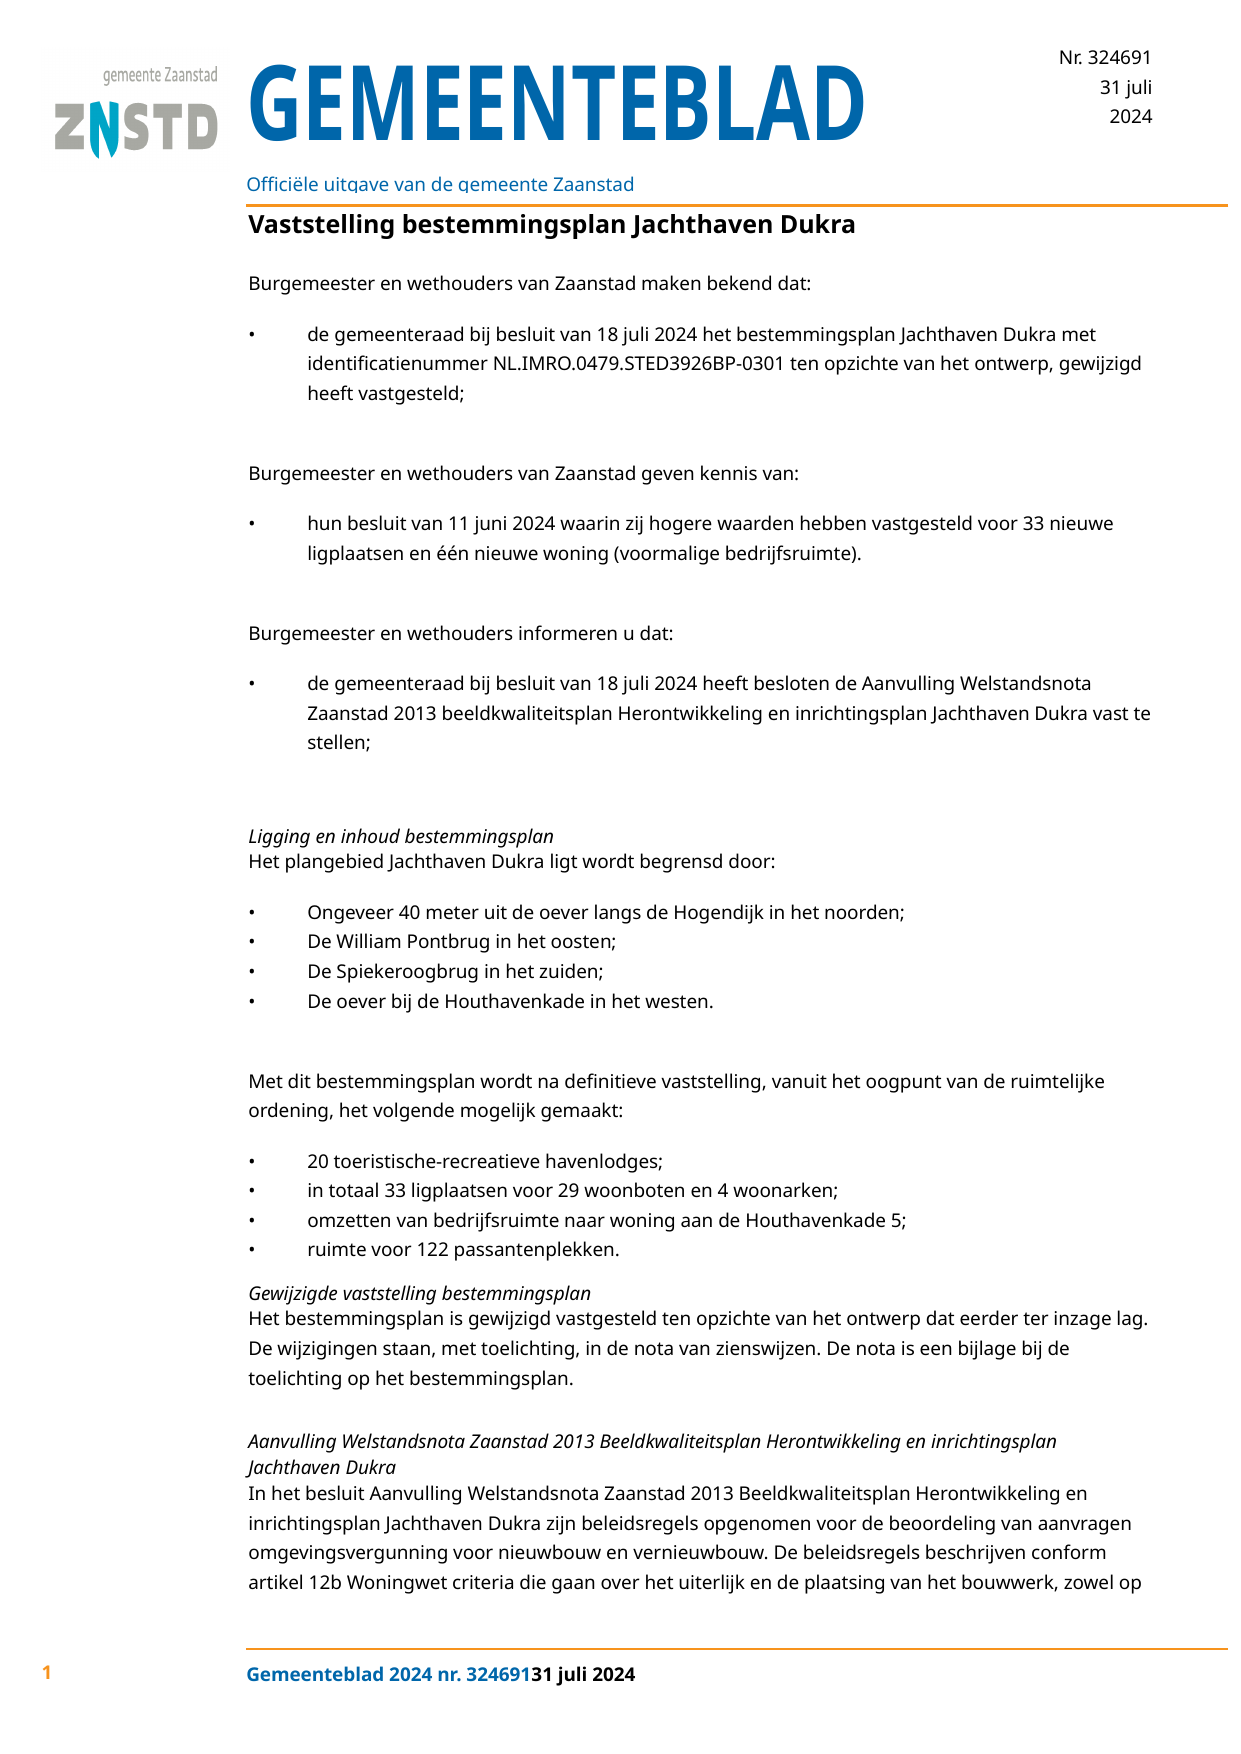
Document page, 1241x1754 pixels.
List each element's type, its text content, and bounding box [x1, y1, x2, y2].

text Burgemeester en wethouders van Zaanstad maken bekend dat: [248, 270, 1152, 296]
text Het plangebied Jachthaven Dukra ligt wordt begrensd door: [248, 849, 1152, 874]
list hun besluit van 11 juni 2024 waarin zij hogere waarden hebben vastgesteld voor 33 nieuwe ligplaatsen en één nieuwe woning (voormalige bedrijfsruimte). [248, 510, 1152, 566]
list in totaal 33 ligplaatsen voor 29 woonboten en 4 woonarken; [248, 1177, 1152, 1203]
text Burgemeester en wethouders van Zaanstad geven kennis van: [248, 460, 1152, 486]
list ruimte voor 122 passantenplekken. [248, 1237, 1152, 1262]
list Ongeveer 40 meter uit de oever langs de Hogendijk in het noorden; [248, 899, 1152, 925]
list De Spiekeroogbrug in het zuiden; [248, 958, 1152, 984]
list De oever bij de Houthavenkade in het westen. [248, 988, 1152, 1014]
text Met dit bestemmingsplan wordt na definitieve vaststelling, vanuit het oogpunt van de ruimtelijke ordening, het volgende mogelijk gemaakt: [248, 1068, 1152, 1123]
list 20 toeristische-recreatieve havenlodges; [248, 1148, 1152, 1174]
text Burgemeester en wethouders informeren u dat: [248, 620, 1152, 646]
text Gewijzigde vaststelling bestemmingsplan [248, 1280, 1152, 1306]
picture [41, 47, 231, 172]
list De William Pontbrug in het oosten; [248, 929, 1152, 954]
text Aanvulling Welstandsnota Zaanstad 2013 Beeldkwaliteitsplan Herontwikkeling en inrichtingsplan Jachthaven Dukra [248, 1429, 1152, 1480]
text Vaststelling bestemmingsplan Jachthaven Dukra [248, 207, 1152, 241]
text Het bestemmingsplan is gewijzigd vastgesteld ten opzichte van het ontwerp dat eerder ter inzage lag. De wijzigingen staan, met toelichting, in de nota van zienswijzen. De nota is een bijlage bij de toelichting op het bestemmingsplan. [248, 1306, 1152, 1390]
list de gemeenteraad bij besluit van 18 juli 2024 het bestemmingsplan Jachthaven Dukra met identificatienummer NL.IMRO.0479.STED3926BP-0301 ten opzichte van het ontwerp, gewijzigd heeft vastgesteld; [248, 321, 1152, 406]
list de gemeenteraad bij besluit van 18 juli 2024 heeft besloten de Aanvulling Welstandsnota Zaanstad 2013 beeldkwaliteitsplan Herontwikkeling en inrichtingsplan Jachthaven Dukra vast te stellen; [248, 670, 1152, 755]
text Ligging en inhoud bestemmingsplan [248, 823, 1152, 849]
list omzetten van bedrijfsruimte naar woning aan de Houthavenkade 5; [248, 1207, 1152, 1233]
text In het besluit Aanvulling Welstandsnota Zaanstad 2013 Beeldkwaliteitsplan Herontwikkeling en inrichtingsplan Jachthaven Dukra zijn beleidsregels opgenomen voor de beoordeling van aanvragen omgevingsvergunning voor nieuwbouw en vernieuwbouw. De beleidsregels beschrijven conform artikel 12b Woningwet criteria die gaan over het uiterlijk en de plaatsing van het bouwwerk, zowel op [248, 1480, 1152, 1594]
